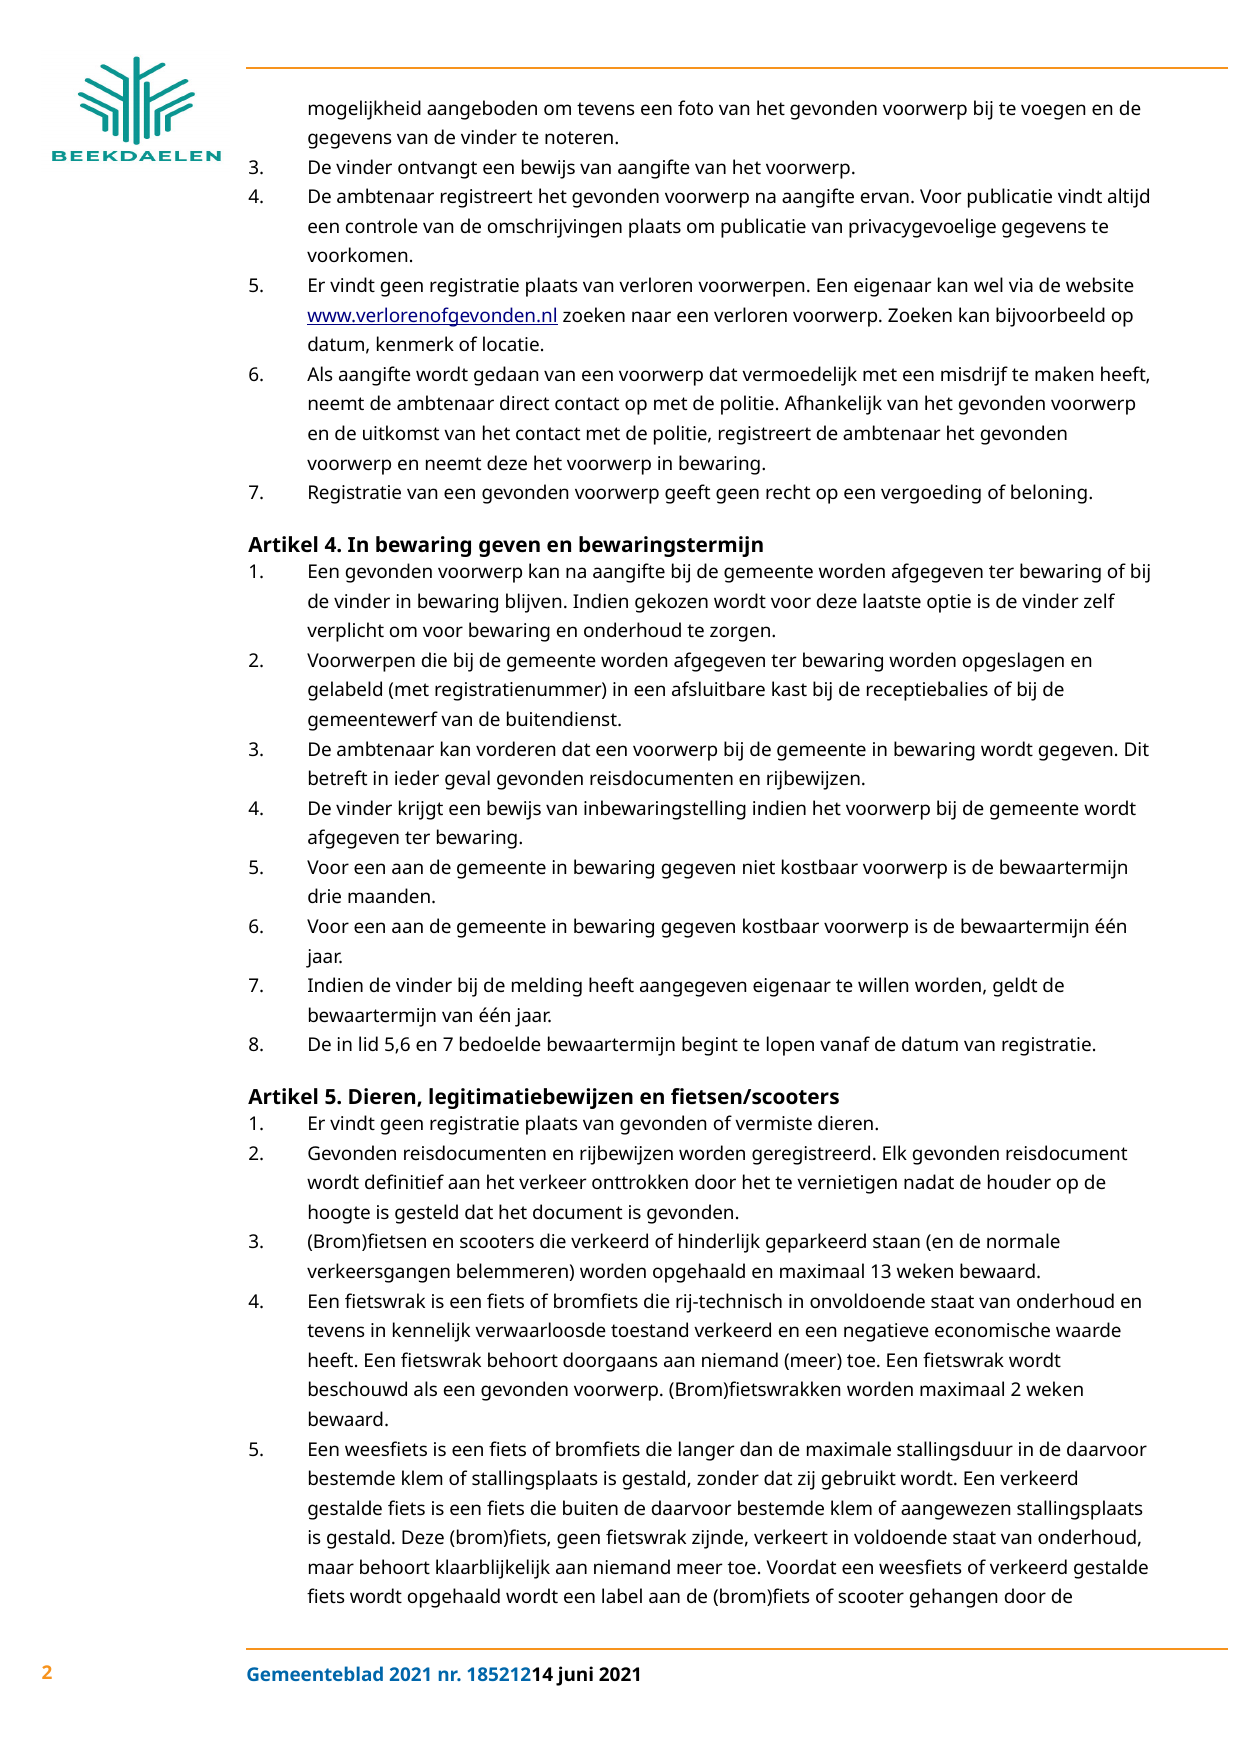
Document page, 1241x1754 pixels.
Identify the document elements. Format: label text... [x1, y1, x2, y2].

list De ambtenaar registreert het gevonden voorwerp na aangifte ervan. Voor publicatie vindt altijd een controle van de omschrijvingen plaats om publicatie van privacygevoelige gegevens te voorkomen. [248, 183, 1152, 268]
list (Brom)fietsen en scooters die verkeerd of hinderlijk geparkeerd staan (en de normale verkeersgangen belemmeren) worden opgehaald en maximaal 13 weken bewaard. [248, 1229, 1152, 1284]
list Indien de vinder bij de melding heeft aangegeven eigenaar te willen worden, geldt de bewaartermijn van één jaar. [248, 972, 1152, 1028]
list Een fietswrak is een fiets of bromfiets die rij-technisch in onvoldoende staat van onderhoud en tevens in kennelijk verwaarloosde toestand verkeerd en een negatieve economische waarde heeft. Een fietswrak behoort doorgaans aan niemand (meer) toe. Een fietswrak wordt beschouwd als een gevonden voorwerp. (Brom)fietswrakken worden maximaal 2 weken bewaard. [248, 1288, 1152, 1432]
list Een gevonden voorwerp kan na aangifte bij de gemeente worden afgegeven ter bewaring of bij de vinder in bewaring blijven. Indien gekozen wordt voor deze laatste optie is de vinder zelf verplicht om voor bewaring en onderhoud te zorgen. [248, 558, 1152, 643]
picture [41, 47, 231, 172]
list Er vindt geen registratie plaats van gevonden of vermiste dieren. [248, 1110, 1152, 1136]
list De vinder krijgt een bewijs van inbewaringstelling indien het voorwerp bij de gemeente wordt afgegeven ter bewaring. [248, 795, 1152, 850]
list Registratie van een gevonden voorwerp geeft geen recht op een vergoeding of beloning. [248, 479, 1152, 505]
list Een weesfiets is een fiets of bromfiets die langer dan de maximale stallingsduur in de daarvoor bestemde klem of stallingsplaats is gestald, zonder dat zij gebruikt wordt. Een verkeerd gestalde fiets is een fiets die buiten de daarvoor bestemde klem of aangewezen stallingsplaats is gestald. Deze (brom)fiets, geen fietswrak zijnde, verkeert in voldoende staat van onderhoud, maar behoort klaarblijkelijk aan niemand meer toe. Voordat een weesfiets of verkeerd gestalde fiets wordt opgehaald wordt een label aan de (brom)fiets of scooter gehangen door de [248, 1436, 1152, 1609]
list Er vindt geen registratie plaats van verloren voorwerpen. Een eigenaar kan wel via de website www.verlorenofgevonden.nl zoeken naar een verloren voorwerp. Zoeken kan bijvoorbeeld op datum, kenmerk of locatie. [248, 272, 1152, 357]
list Als aangifte wordt gedaan van een voorwerp dat vermoedelijk met een misdrijf te maken heeft, neemt de ambtenaar direct contact op met de politie. Afhankelijk van het gevonden voorwerp en de uitkomst van het contact met de politie, registreert de ambtenaar het gevonden voorwerp en neemt deze het voorwerp in bewaring. [248, 361, 1152, 476]
text Artikel 4. In bewaring geven en bewaringstermijn [248, 530, 1152, 558]
list Voor een aan de gemeente in bewaring gegeven kostbaar voorwerp is de bewaartermijn één jaar. [248, 913, 1152, 968]
list De ambtenaar kan vorderen dat een voorwerp bij de gemeente in bewaring wordt gegeven. Dit betreft in ieder geval gevonden reisdocumenten en rijbewijzen. [248, 736, 1152, 791]
list De in lid 5,6 en 7 bedoelde bewaartermijn begint te lopen vanaf de datum van registratie. [248, 1032, 1152, 1057]
list mogelijkheid aangeboden om tevens een foto van het gevonden voorwerp bij te voegen en de gegevens van de vinder te noteren. [248, 95, 1152, 150]
list Voorwerpen die bij de gemeente worden afgegeven ter bewaring worden opgeslagen en gelabeld (met registratienummer) in een afsluitbare kast bij de receptiebalies of bij de gemeentewerf van de buitendienst. [248, 647, 1152, 732]
list Voor een aan de gemeente in bewaring gegeven niet kostbaar voorwerp is de bewaartermijn drie maanden. [248, 854, 1152, 909]
text Artikel 5. Dieren, legitimatiebewijzen en fietsen/scooters [248, 1082, 1152, 1110]
list De vinder ontvangt een bewijs van aangifte van het voorwerp. [248, 154, 1152, 180]
list Gevonden reisdocumenten en rijbewijzen worden geregistreerd. Elk gevonden reisdocument wordt definitief aan het verkeer onttrokken door het te vernietigen nadat de houder op de hoogte is gesteld dat het document is gevonden. [248, 1140, 1152, 1225]
